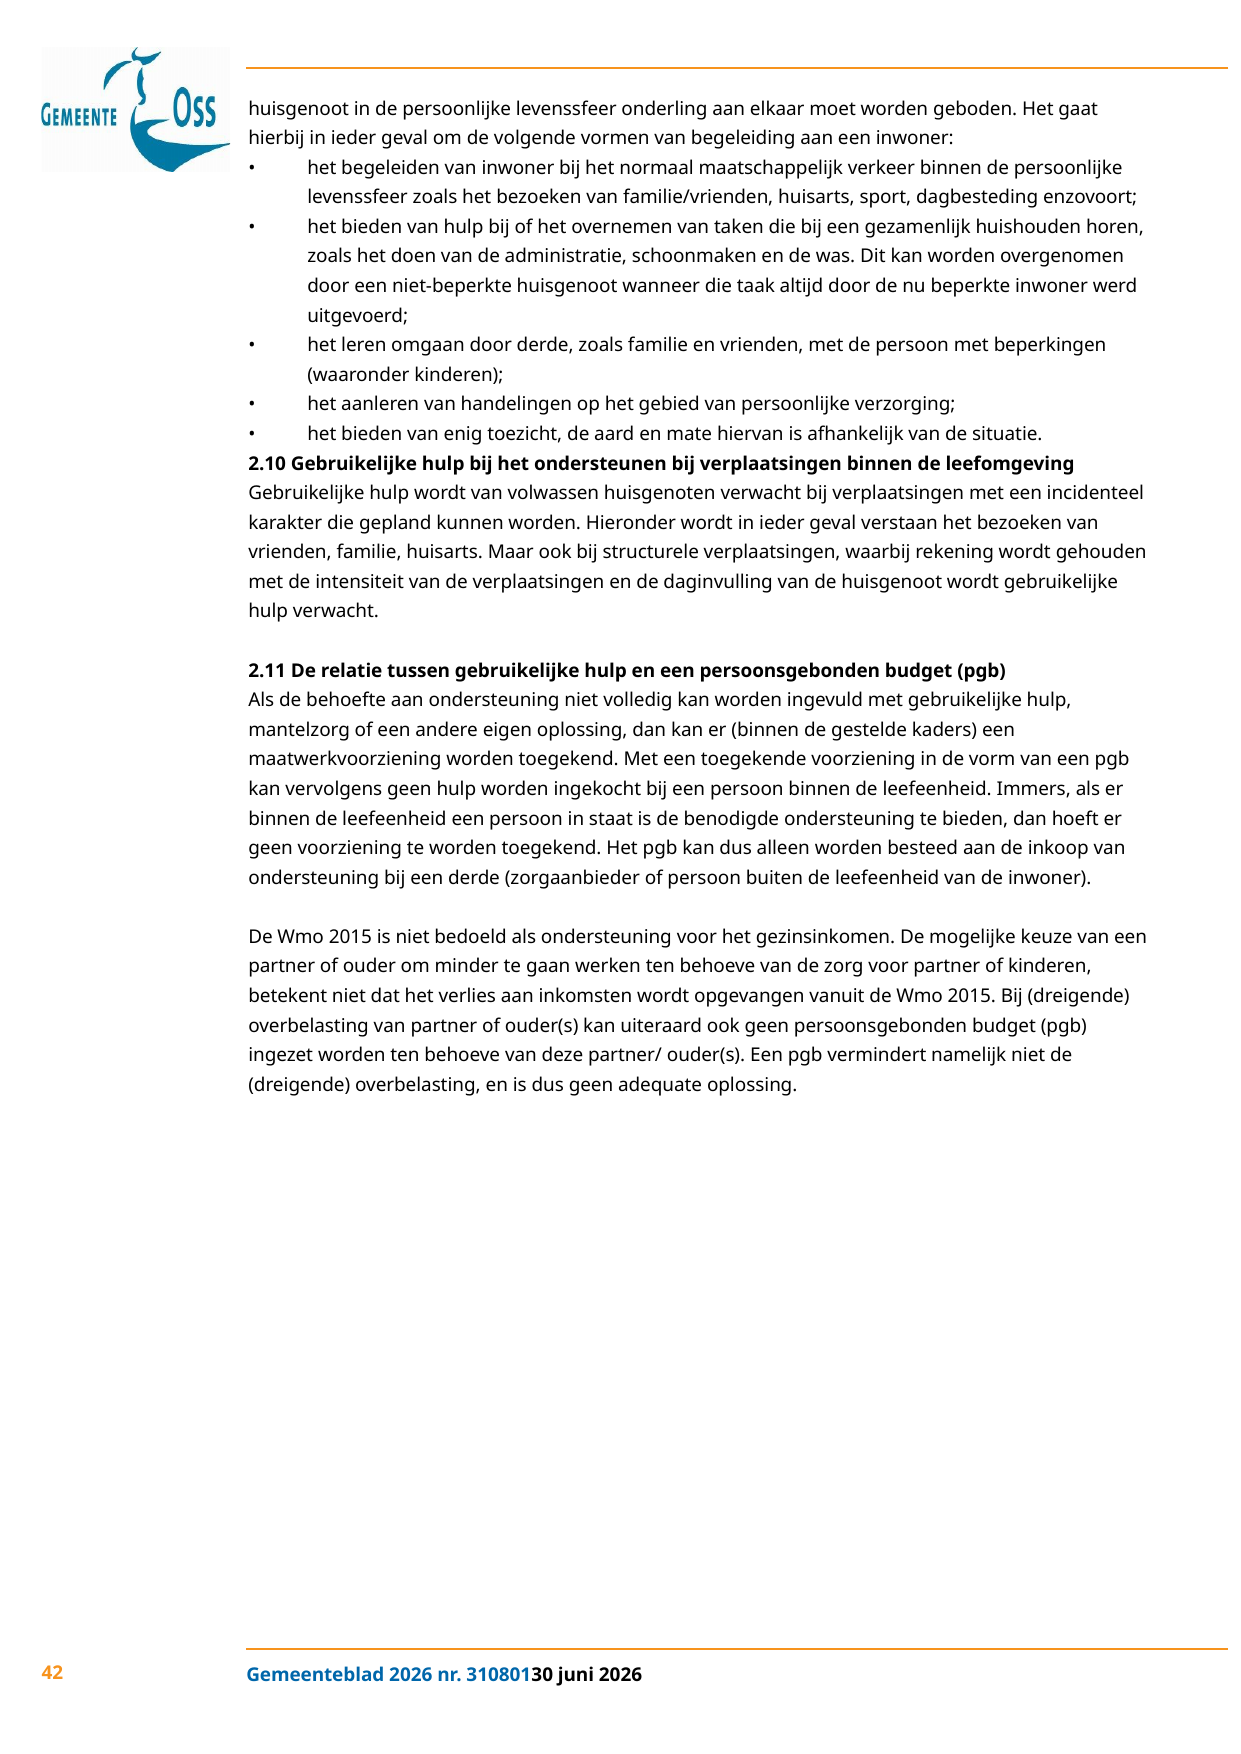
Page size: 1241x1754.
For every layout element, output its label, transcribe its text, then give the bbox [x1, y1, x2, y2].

picture [41, 47, 231, 172]
text Gebruikelijke hulp wordt van volwassen huisgenoten verwacht bij verplaatsingen met een incidenteel karakter die gepland kunnen worden. Hieronder wordt in ieder geval verstaan het bezoeken van vrienden, familie, huisarts. Maar ook bij structurele verplaatsingen, waarbij rekening wordt gehouden met de intensiteit van de verplaatsingen en de daginvulling van de huisgenoot wordt gebruikelijke hulp verwacht. [248, 479, 1152, 623]
text 2.11 De relatie tussen gebruikelijke hulp en een persoonsgebonden budget (pgb) [248, 657, 1152, 683]
text huisgenoot in de persoonlijke levenssfeer onderling aan elkaar moet worden geboden. Het gaat hierbij in ieder geval om de volgende vormen van begeleiding aan een inwoner: [248, 95, 1152, 150]
text Als de behoefte aan ondersteuning niet volledig kan worden ingevuld met gebruikelijke hulp, mantelzorg of een andere eigen oplossing, dan kan er (binnen de gestelde kaders) een maatwerkvoorziening worden toegekend. Met een toegekende voorziening in de vorm van een pgb kan vervolgens geen hulp worden ingekocht bij een persoon binnen de leefeenheid. Immers, als er binnen de leefeenheid een persoon in staat is de benodigde ondersteuning te bieden, dan hoeft er geen voorziening te worden toegekend. Het pgb kan dus alleen worden besteed aan de inkoop van ondersteuning bij een derde (zorgaanbieder of persoon buiten de leefeenheid van de inwoner). [248, 686, 1152, 890]
list het aanleren van handelingen op het gebied van persoonlijke verzorging; [248, 391, 1152, 416]
text De Wmo 2015 is niet bedoeld als ondersteuning voor het gezinsinkomen. De mogelijke keuze van een partner of ouder om minder te gaan werken ten behoeve van de zorg voor partner of kinderen, betekent niet dat het verlies aan inkomsten wordt opgevangen vanuit de Wmo 2015. Bij (dreigende) overbelasting van partner of ouder(s) kan uiteraard ook geen persoonsgebonden budget (pgb) ingezet worden ten behoeve van deze partner/ ouder(s). Een pgb vermindert namelijk niet de (dreigende) overbelasting, en is dus geen adequate oplossing. [248, 923, 1152, 1097]
list het begeleiden van inwoner bij het normaal maatschappelijk verkeer binnen de persoonlijke levenssfeer zoals het bezoeken van familie/vrienden, huisarts, sport, dagbesteding enzovoort; [248, 154, 1152, 209]
list het bieden van hulp bij of het overnemen van taken die bij een gezamenlijk huishouden horen, zoals het doen van de administratie, schoonmaken en de was. Dit kan worden overgenomen door een niet-beperkte huisgenoot wanneer die taak altijd door de nu beperkte inwoner werd uitgevoerd; [248, 213, 1152, 328]
text 2.10 Gebruikelijke hulp bij het ondersteunen bij verplaatsingen binnen de leefomgeving [248, 450, 1152, 476]
list het leren omgaan door derde, zoals familie en vrienden, met de persoon met beperkingen (waaronder kinderen); [248, 331, 1152, 387]
list het bieden van enig toezicht, de aard en mate hiervan is afhankelijk van de situatie. [248, 420, 1152, 446]
